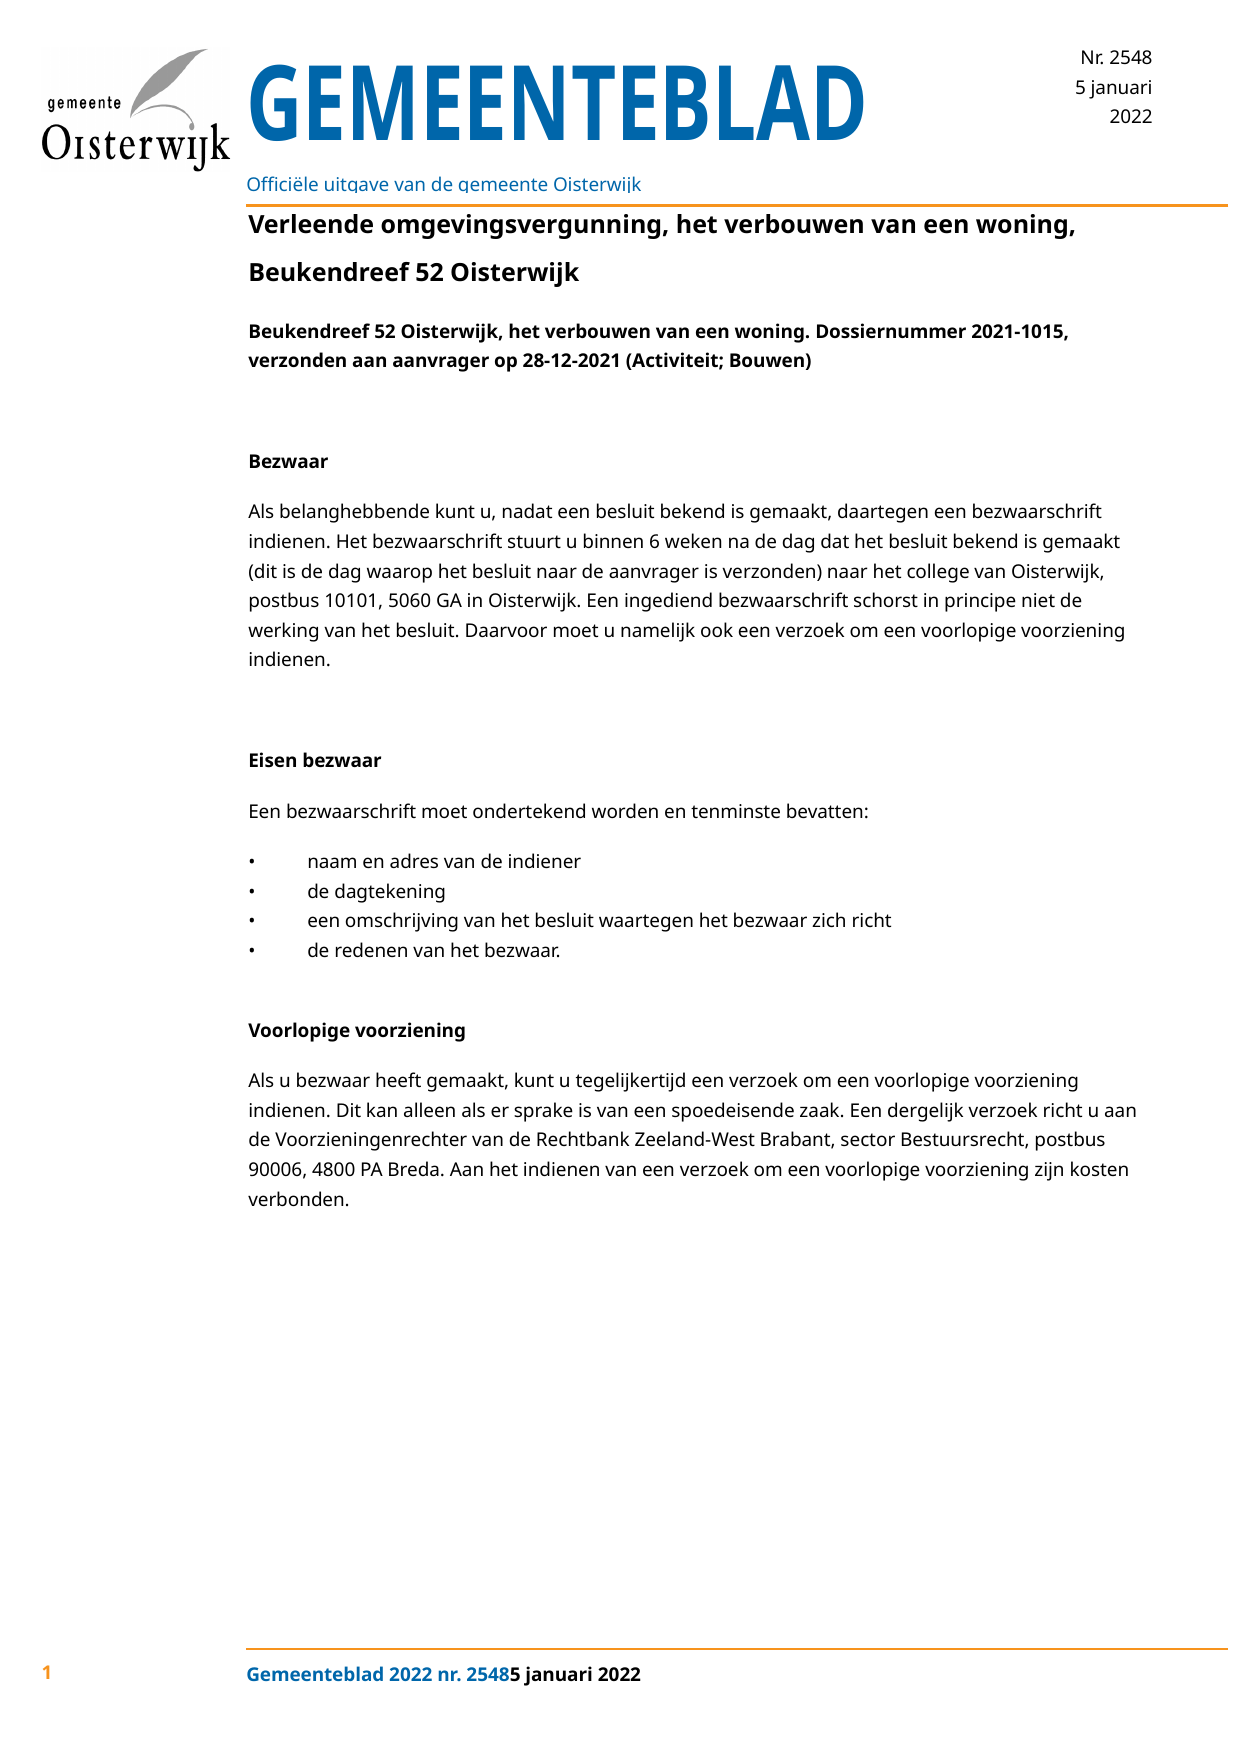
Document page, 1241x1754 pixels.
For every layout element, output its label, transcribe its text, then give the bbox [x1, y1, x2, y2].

list naam en adres van de indiener [248, 848, 1152, 874]
list de redenen van het bezwaar. [248, 937, 1152, 963]
text Als belanghebbende kunt u, nadat een besluit bekend is gemaakt, daartegen een bezwaarschrift indienen. Het bezwaarschrift stuurt u binnen 6 weken na de dag dat het besluit bekend is gemaakt (dit is de dag waarop het besluit naar de aanvrager is verzonden) naar het college van Oisterwijk, postbus 10101, 5060 GA in Oisterwijk. Een ingediend bezwaarschrift schorst in principe niet de werking van het besluit. Daarvoor moet u namelijk ook een verzoek om een voorlopige voorziening indienen. [248, 499, 1152, 672]
list een omschrijving van het besluit waartegen het bezwaar zich richt [248, 907, 1152, 933]
text Een bezwaarschrift moet ondertekend worden en tenminste bevatten: [248, 798, 1152, 824]
list de dagtekening [248, 878, 1152, 904]
text Eisen bezwaar [248, 747, 1152, 773]
text Voorlopige voorziening [248, 1017, 1152, 1043]
picture [41, 47, 231, 172]
text Verleende omgevingsvergunning, het verbouwen van een woning, Beukendreef 52 Oisterwijk [248, 207, 1152, 288]
text Bezwaar [248, 448, 1152, 474]
text Als u bezwaar heeft gemaakt, kunt u tegelijkertijd een verzoek om een voorlopige voorziening indienen. Dit kan alleen als er sprake is van een spoedeisende zaak. Een dergelijk verzoek richt u aan de Voorzieningenrechter van de Rechtbank Zeeland-West Brabant, sector Bestuursrecht, postbus 90006, 4800 PA Breda. Aan het indienen van een verzoek om een voorlopige voorziening zijn kosten verbonden. [248, 1067, 1152, 1212]
text Beukendreef 52 Oisterwijk, het verbouwen van een woning. Dossiernummer 2021-1015, verzonden aan aanvrager op 28-12-2021 (Activiteit; Bouwen) [248, 318, 1152, 373]
